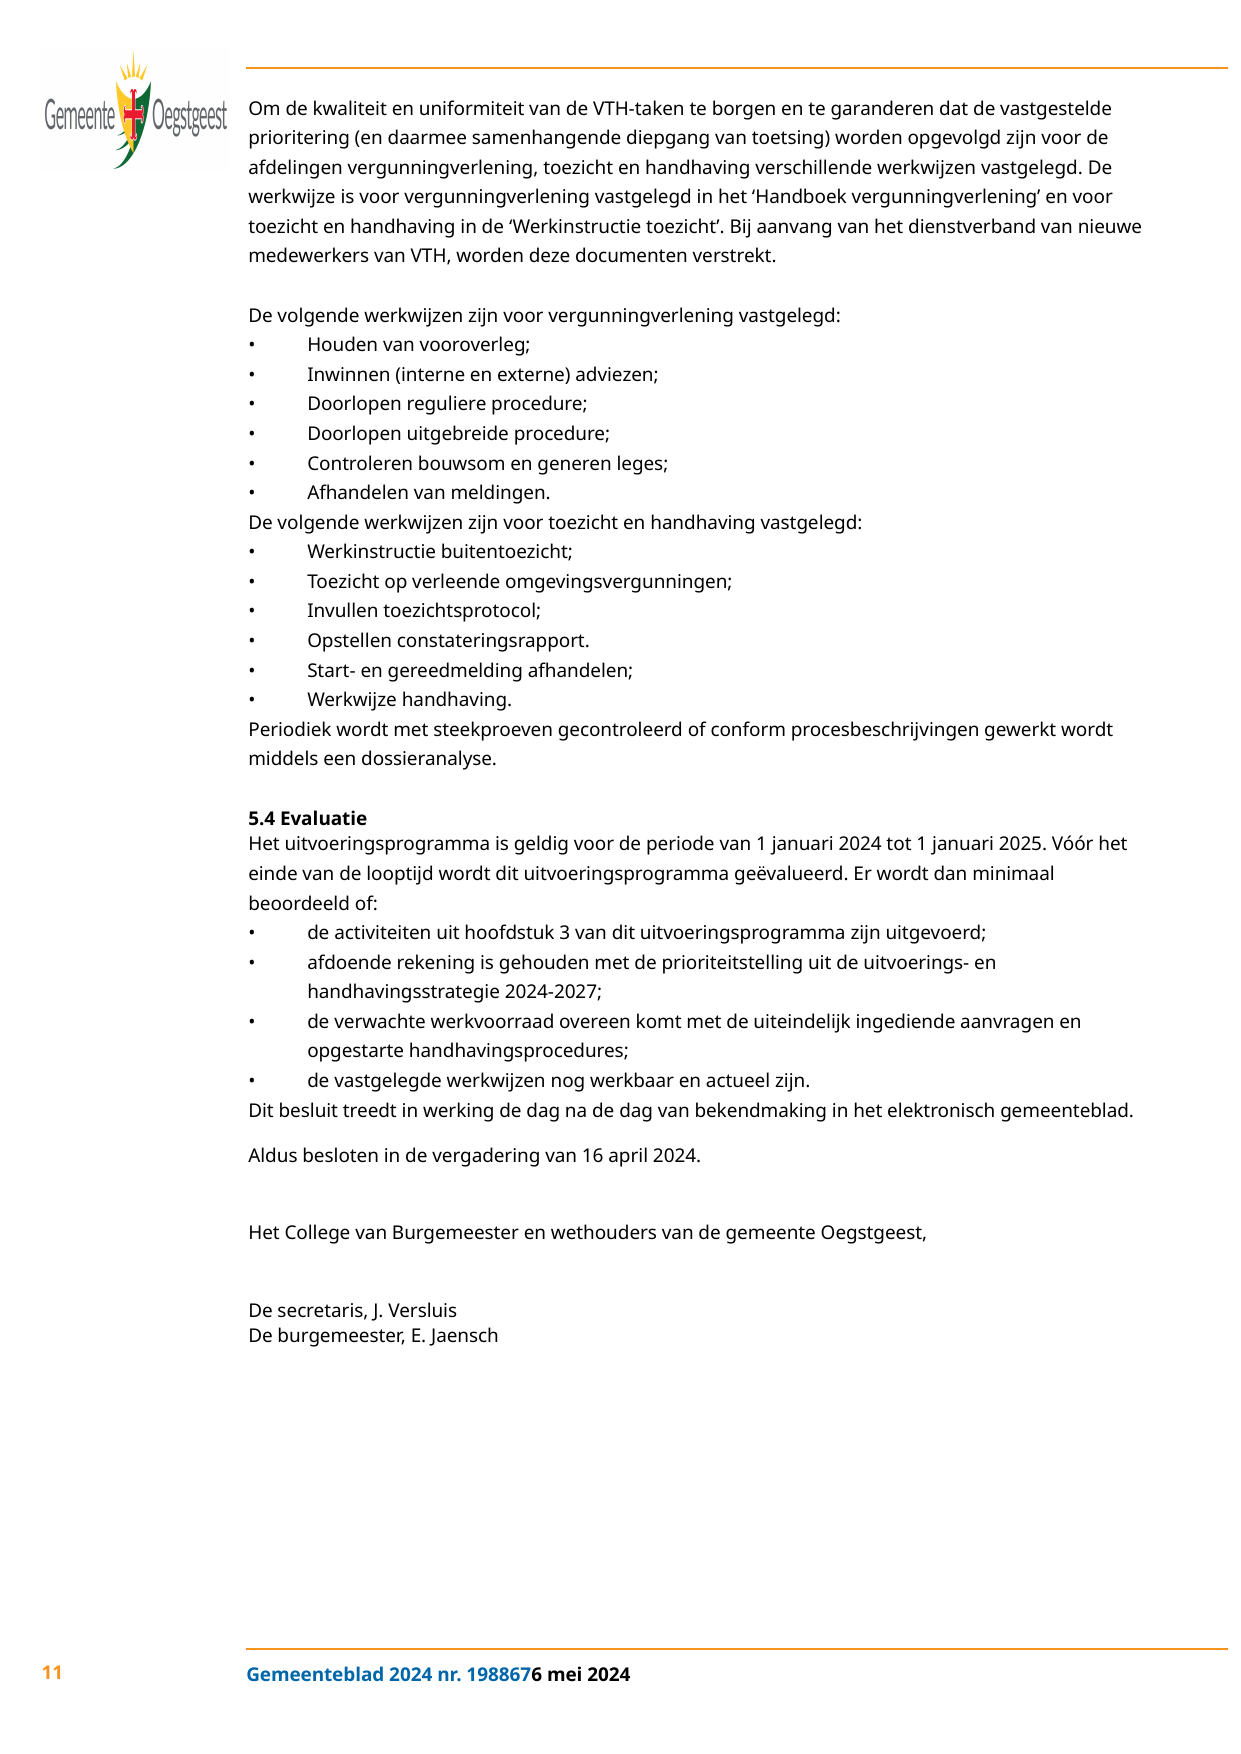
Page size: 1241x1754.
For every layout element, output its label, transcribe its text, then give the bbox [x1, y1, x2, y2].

list Werkinstructie buitentoezicht; [248, 538, 1152, 564]
list Controleren bouwsom en generen leges; [248, 450, 1152, 476]
list Doorlopen uitgebreide procedure; [248, 420, 1152, 446]
list Afhandelen van meldingen. [248, 479, 1152, 505]
text De burgemeester, E. Jaensch [248, 1322, 1152, 1348]
text Aldus besloten in de vergadering van 16 april 2024. [248, 1142, 1152, 1168]
list Toezicht op verleende omgevingsvergunningen; [248, 568, 1152, 594]
list Opstellen constateringsrapport. [248, 627, 1152, 653]
text De secretaris, J. Versluis [248, 1297, 1152, 1322]
list Start- en gereedmelding afhandelen; [248, 657, 1152, 683]
list de activiteiten uit hoofdstuk 3 van dit uitvoeringsprogramma zijn uitgevoerd; [248, 919, 1152, 945]
picture [41, 47, 231, 172]
list de vastgelegde werkwijzen nog werkbaar en actueel zijn. [248, 1067, 1152, 1093]
list de verwachte werkvoorraad overeen komt met de uiteindelijk ingediende aanvragen en opgestarte handhavingsprocedures; [248, 1008, 1152, 1063]
list Inwinnen (interne en externe) adviezen; [248, 361, 1152, 387]
list Doorlopen reguliere procedure; [248, 391, 1152, 416]
list Houden van vooroverleg; [248, 331, 1152, 357]
text 5.4 Evaluatie [248, 805, 1152, 831]
text Om de kwaliteit en uniformiteit van de VTH-taken te borgen en te garanderen dat de vastgestelde prioritering (en daarmee samenhangende diepgang van toetsing) worden opgevolgd zijn voor de afdelingen vergunningverlening, toezicht en handhaving verschillende werkwijzen vastgelegd. De werkwijze is voor vergunningverlening vastgelegd in het ‘Handboek vergunningverlening’ en voor toezicht en handhaving in de ‘Werkinstructie toezicht’. Bij aanvang van het dienstverband van nieuwe medewerkers van VTH, worden deze documenten verstrekt. [248, 95, 1152, 268]
text Het uitvoeringsprogramma is geldig voor de periode van 1 januari 2024 tot 1 januari 2025. Vóór het einde van de looptijd wordt dit uitvoeringsprogramma geëvalueerd. Er wordt dan minimaal beoordeeld of: [248, 831, 1152, 915]
text Het College van Burgemeester en wethouders van de gemeente Oegstgeest, [248, 1219, 1152, 1245]
list afdoende rekening is gehouden met de prioriteitstelling uit de uitvoerings- en handhavingsstrategie 2024-2027; [248, 949, 1152, 1004]
text Dit besluit treedt in werking de dag na de dag van bekendmaking in het elektronisch gemeenteblad. [248, 1097, 1152, 1122]
list Invullen toezichtsprotocol; [248, 598, 1152, 623]
list Werkwijze handhaving. [248, 686, 1152, 712]
text Periodiek wordt met steekproeven gecontroleerd of conform procesbeschrijvingen gewerkt wordt middels een dossieranalyse. [248, 716, 1152, 771]
text De volgende werkwijzen zijn voor vergunningverlening vastgelegd: [248, 302, 1152, 328]
text De volgende werkwijzen zijn voor toezicht en handhaving vastgelegd: [248, 509, 1152, 535]
